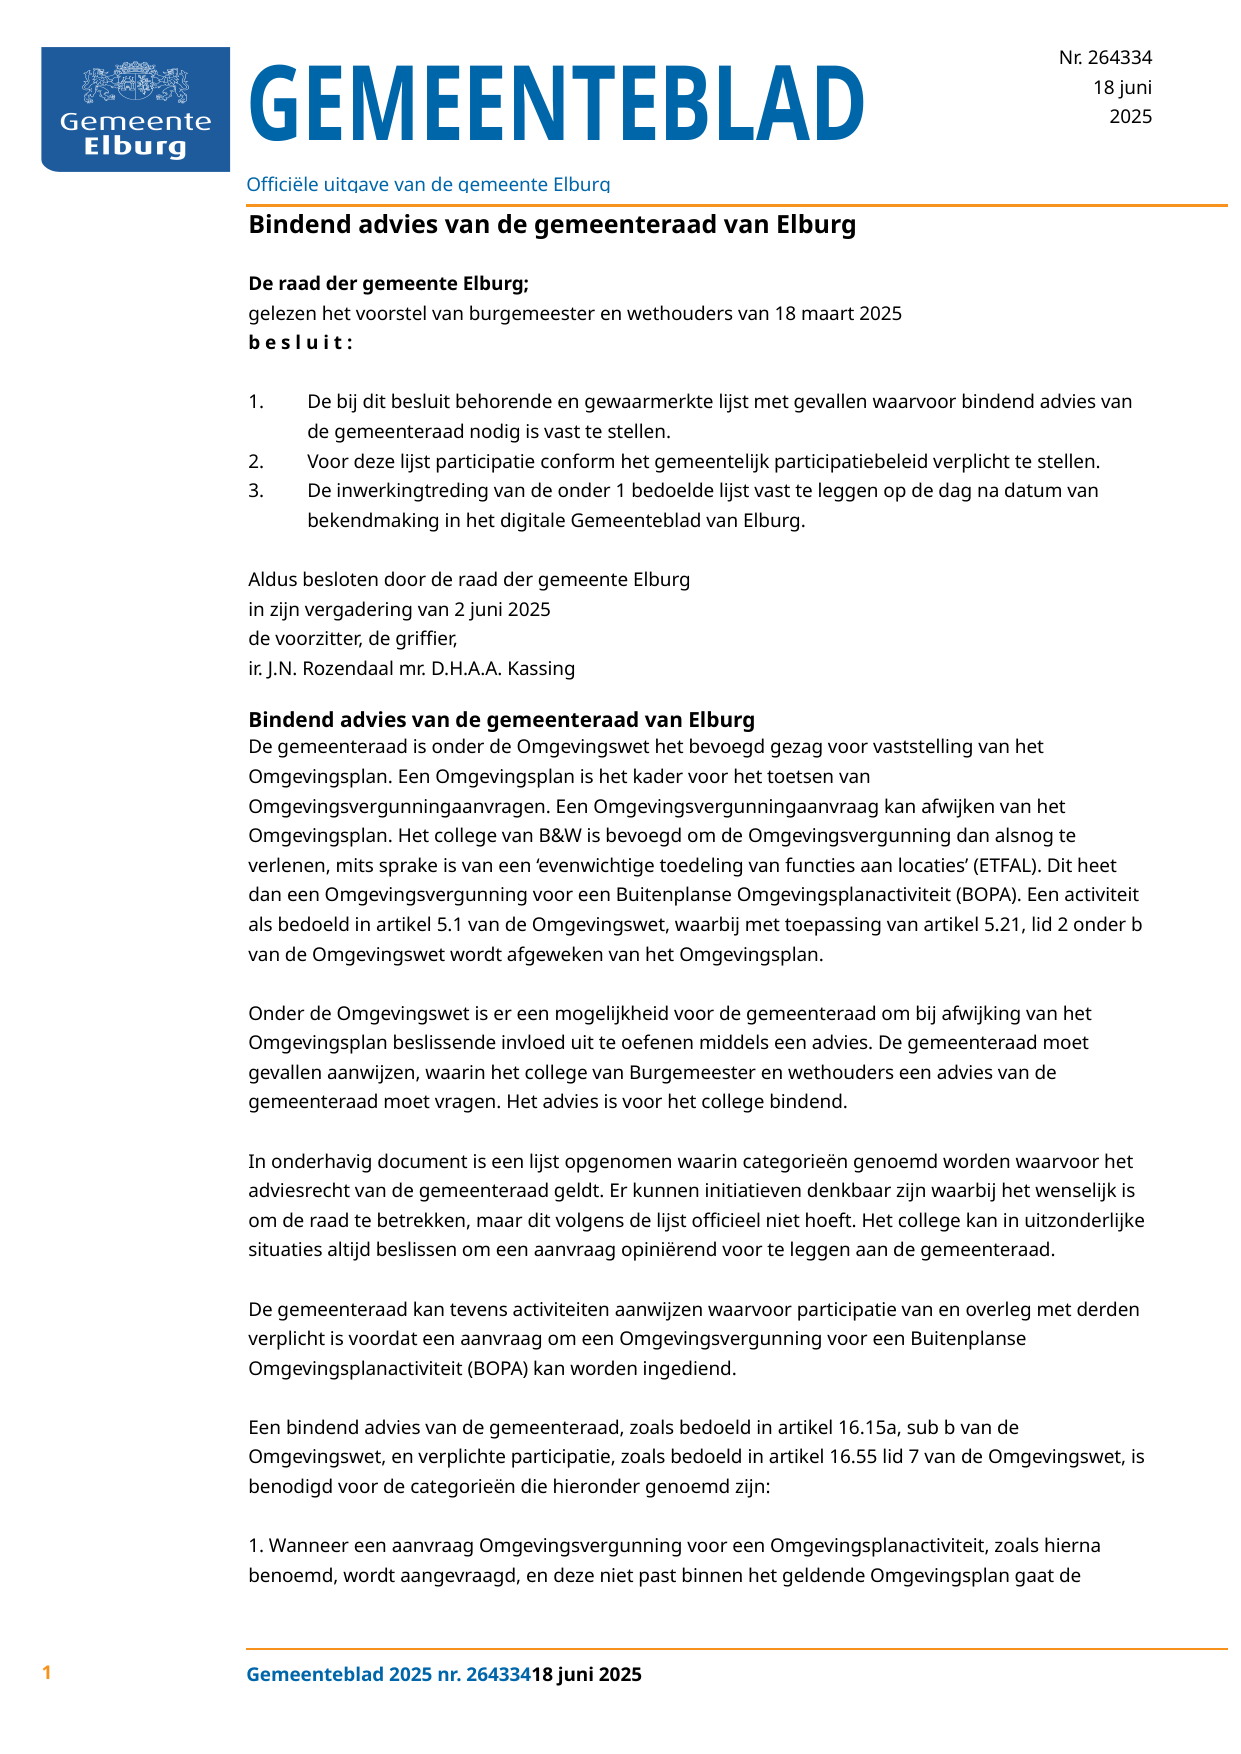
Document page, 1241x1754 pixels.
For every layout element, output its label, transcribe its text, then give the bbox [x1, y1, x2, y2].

list De bij dit besluit behorende en gewaarmerkte lijst met gevallen waarvoor bindend advies van de gemeenteraad nodig is vast te stellen. [248, 389, 1152, 444]
text gelezen het voorstel van burgemeester en wethouders van 18 maart 2025 [248, 300, 1152, 326]
text Bindend advies van de gemeenteraad van Elburg [248, 207, 1152, 241]
text ir. J.N. Rozendaal mr. D.H.A.A. Kassing [248, 655, 1152, 681]
text De gemeenteraad is onder de Omgevingswet het bevoegd gezag voor vaststelling van het Omgevingsplan. Een Omgevingsplan is het kader voor het toetsen van Omgevingsvergunningaanvragen. Een Omgevingsvergunningaanvraag kan afwijken van het Omgevingsplan. Het college van B&W is bevoegd om de Omgevingsvergunning dan alsnog te verlenen, mits sprake is van een ‘evenwichtige toedeling van functies aan locaties’ (ETFAL). Dit heet dan een Omgevingsvergunning voor een Buitenplanse Omgevingsplanactiviteit (BOPA). Een activiteit als bedoeld in artikel 5.1 van de Omgevingswet, waarbij met toepassing van artikel 5.21, lid 2 onder b van de Omgevingswet wordt afgeweken van het Omgevingsplan. [248, 734, 1152, 967]
text Een bindend advies van de gemeenteraad, zoals bedoeld in artikel 16.15a, sub b van de Omgevingswet, en verplichte participatie, zoals bedoeld in artikel 16.55 lid 7 van de Omgevingswet, is benodigd voor de categorieën die hieronder genoemd zijn: [248, 1414, 1152, 1499]
text b e s l u i t : [248, 329, 1152, 355]
text In onderhavig document is een lijst opgenomen waarin categorieën genoemd worden waarvoor het adviesrecht van de gemeenteraad geldt. Er kunnen initiatieven denkbaar zijn waarbij het wenselijk is om de raad te betrekken, maar dit volgens de lijst officieel niet hoeft. Het college kan in uitzonderlijke situaties altijd beslissen om een aanvraag opiniërend voor te leggen aan de gemeenteraad. [248, 1148, 1152, 1262]
picture [41, 47, 231, 172]
list Voor deze lijst participatie conform het gemeentelijk participatiebeleid verplicht te stellen. [248, 448, 1152, 473]
text Onder de Omgevingswet is er een mogelijkheid voor de gemeenteraad om bij afwijking van het Omgevingsplan beslissende invloed uit te oefenen middels een advies. De gemeenteraad moet gevallen aanwijzen, waarin het college van Burgemeester en wethouders een advies van de gemeenteraad moet vragen. Het advies is voor het college bindend. [248, 1000, 1152, 1114]
text Bindend advies van de gemeenteraad van Elburg [248, 705, 1152, 734]
text de voorzitter, de griffier, [248, 625, 1152, 651]
text Aldus besloten door de raad der gemeente Elburg [248, 566, 1152, 592]
text 1. Wanneer een aanvraag Omgevingsvergunning voor een Omgevingsplanactiviteit, zoals hierna benoemd, wordt aangevraagd, en deze niet past binnen het geldende Omgevingsplan gaat de [248, 1532, 1152, 1588]
text De gemeenteraad kan tevens activiteiten aanwijzen waarvoor participatie van en overleg met derden verplicht is voordat een aanvraag om een Omgevingsvergunning voor een Buitenplanse Omgevingsplanactiviteit (BOPA) kan worden ingediend. [248, 1296, 1152, 1381]
list De inwerkingtreding van de onder 1 bedoelde lijst vast te leggen op de dag na datum van bekendmaking in het digitale Gemeenteblad van Elburg. [248, 477, 1152, 533]
text in zijn vergadering van 2 juni 2025 [248, 596, 1152, 621]
text De raad der gemeente Elburg; [248, 270, 1152, 296]
